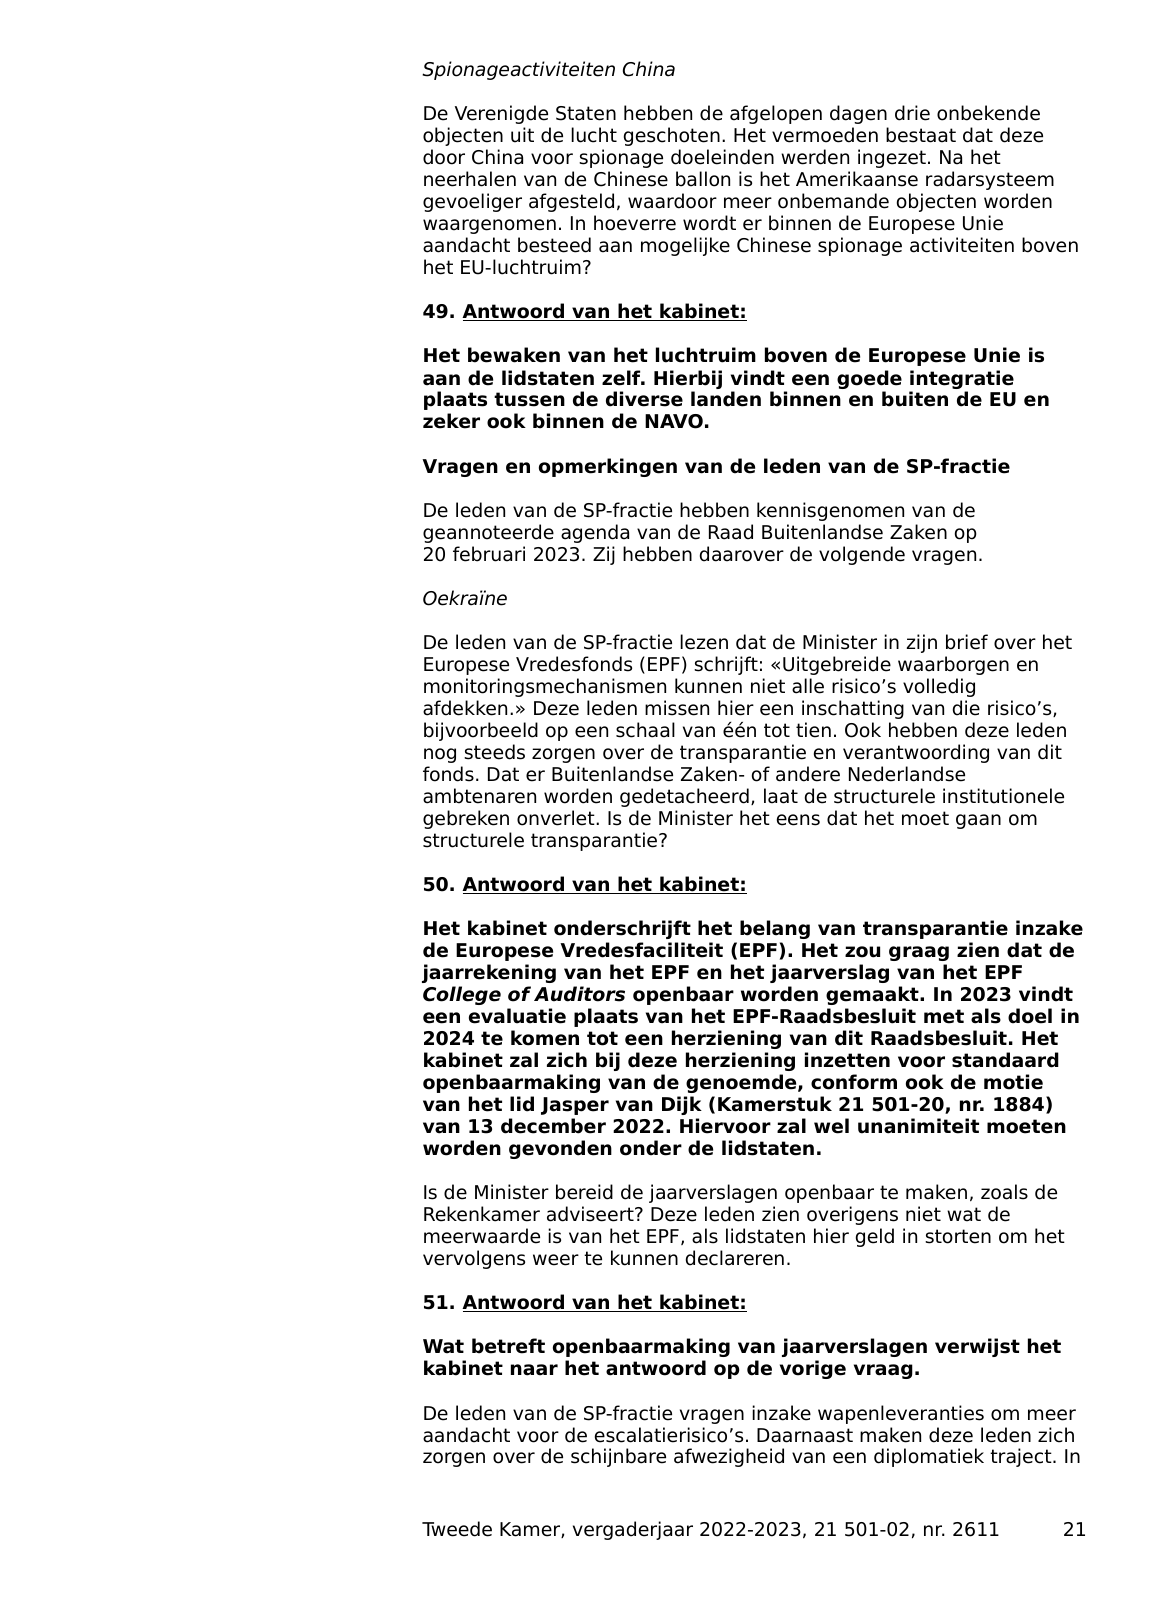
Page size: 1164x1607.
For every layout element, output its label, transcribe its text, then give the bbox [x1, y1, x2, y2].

subtitle Vragen en opmerkingen van de leden van de SP-fractie [422, 456, 1087, 477]
subtitle Spionageactiviteiten China [422, 59, 1087, 81]
text Wat betreft openbaarmaking van jaarverslagen verwijst het kabinet naar het antwoord op de vorige vraag. [422, 1336, 1087, 1380]
text 50. Antwoord van het kabinet: [422, 874, 1087, 896]
text Is de Minister bereid de jaarverslagen openbaar te maken, zoals de Rekenkamer adviseert? Deze leden zien overigens niet wat de meerwaarde is van het EPF, als lidstaten hier geld in storten om het vervolgens weer te kunnen declareren. [422, 1182, 1087, 1270]
subtitle Oekraïne [422, 588, 1087, 610]
text De leden van de SP-fractie lezen dat de Minister in zijn brief over het Europese Vredesfonds (EPF) schrijft: «Uitgebreide waarborgen en monitoringsmechanismen kunnen niet alle risico’s volledig afdekken.» Deze leden missen hier een inschatting van die risico’s, bijvoorbeeld op een schaal van één tot tien. Ook hebben deze leden nog steeds zorgen over de transparantie en verantwoording van dit fonds. Dat er Buitenlandse Zaken- of andere Nederlandse ambtenaren worden gedetacheerd, laat de structurele institutionele gebreken onverlet. Is de Minister het eens dat het moet gaan om structurele transparantie? [422, 632, 1087, 852]
text 49. Antwoord van het kabinet: [422, 301, 1087, 323]
text 51. Antwoord van het kabinet: [422, 1292, 1087, 1314]
text Het kabinet onderschrijft het belang van transparantie inzake de Europese Vredesfaciliteit (EPF). Het zou graag zien dat de jaarrekening van het EPF en het jaarverslag van het EPF College of Auditors openbaar worden gemaakt. In 2023 vindt een evaluatie plaats van het EPF-Raadsbesluit met als doel in 2024 te komen tot een herziening van dit Raadsbesluit. Het kabinet zal zich bij deze herziening inzetten voor standaard openbaarmaking van de genoemde, conform ook de motie van het lid Jasper van Dijk (Kamerstuk 21 501-20, nr. 1884) van 13 december 2022. Hiervoor zal wel unanimiteit moeten worden gevonden onder de lidstaten. [422, 918, 1087, 1160]
text De leden van de SP-fractie vragen inzake wapenleveranties om meer aandacht voor de escalatierisico’s. Daarnaast maken deze leden zich zorgen over de schijnbare afwezigheid van een diplomatiek traject. In [422, 1402, 1087, 1468]
text Het bewaken van het luchtruim boven de Europese Unie is aan de lidstaten zelf. Hierbij vindt een goede integratie plaats tussen de diverse landen binnen en buiten de EU en zeker ook binnen de NAVO. [422, 345, 1087, 433]
text De leden van de SP-fractie hebben kennisgenomen van de geannoteerde agenda van de Raad Buitenlandse Zaken op 20 februari 2023. Zij hebben daarover de volgende vragen. [422, 500, 1087, 566]
text De Verenigde Staten hebben de afgelopen dagen drie onbekende objecten uit de lucht geschoten. Het vermoeden bestaat dat deze door China voor spionage doeleinden werden ingezet. Na het neerhalen van de Chinese ballon is het Amerikaanse radarsysteem gevoeliger afgesteld, waardoor meer onbemande objecten worden waargenomen. In hoeverre wordt er binnen de Europese Unie aandacht besteed aan mogelijke Chinese spionage activiteiten boven het EU-luchtruim? [422, 103, 1087, 279]
